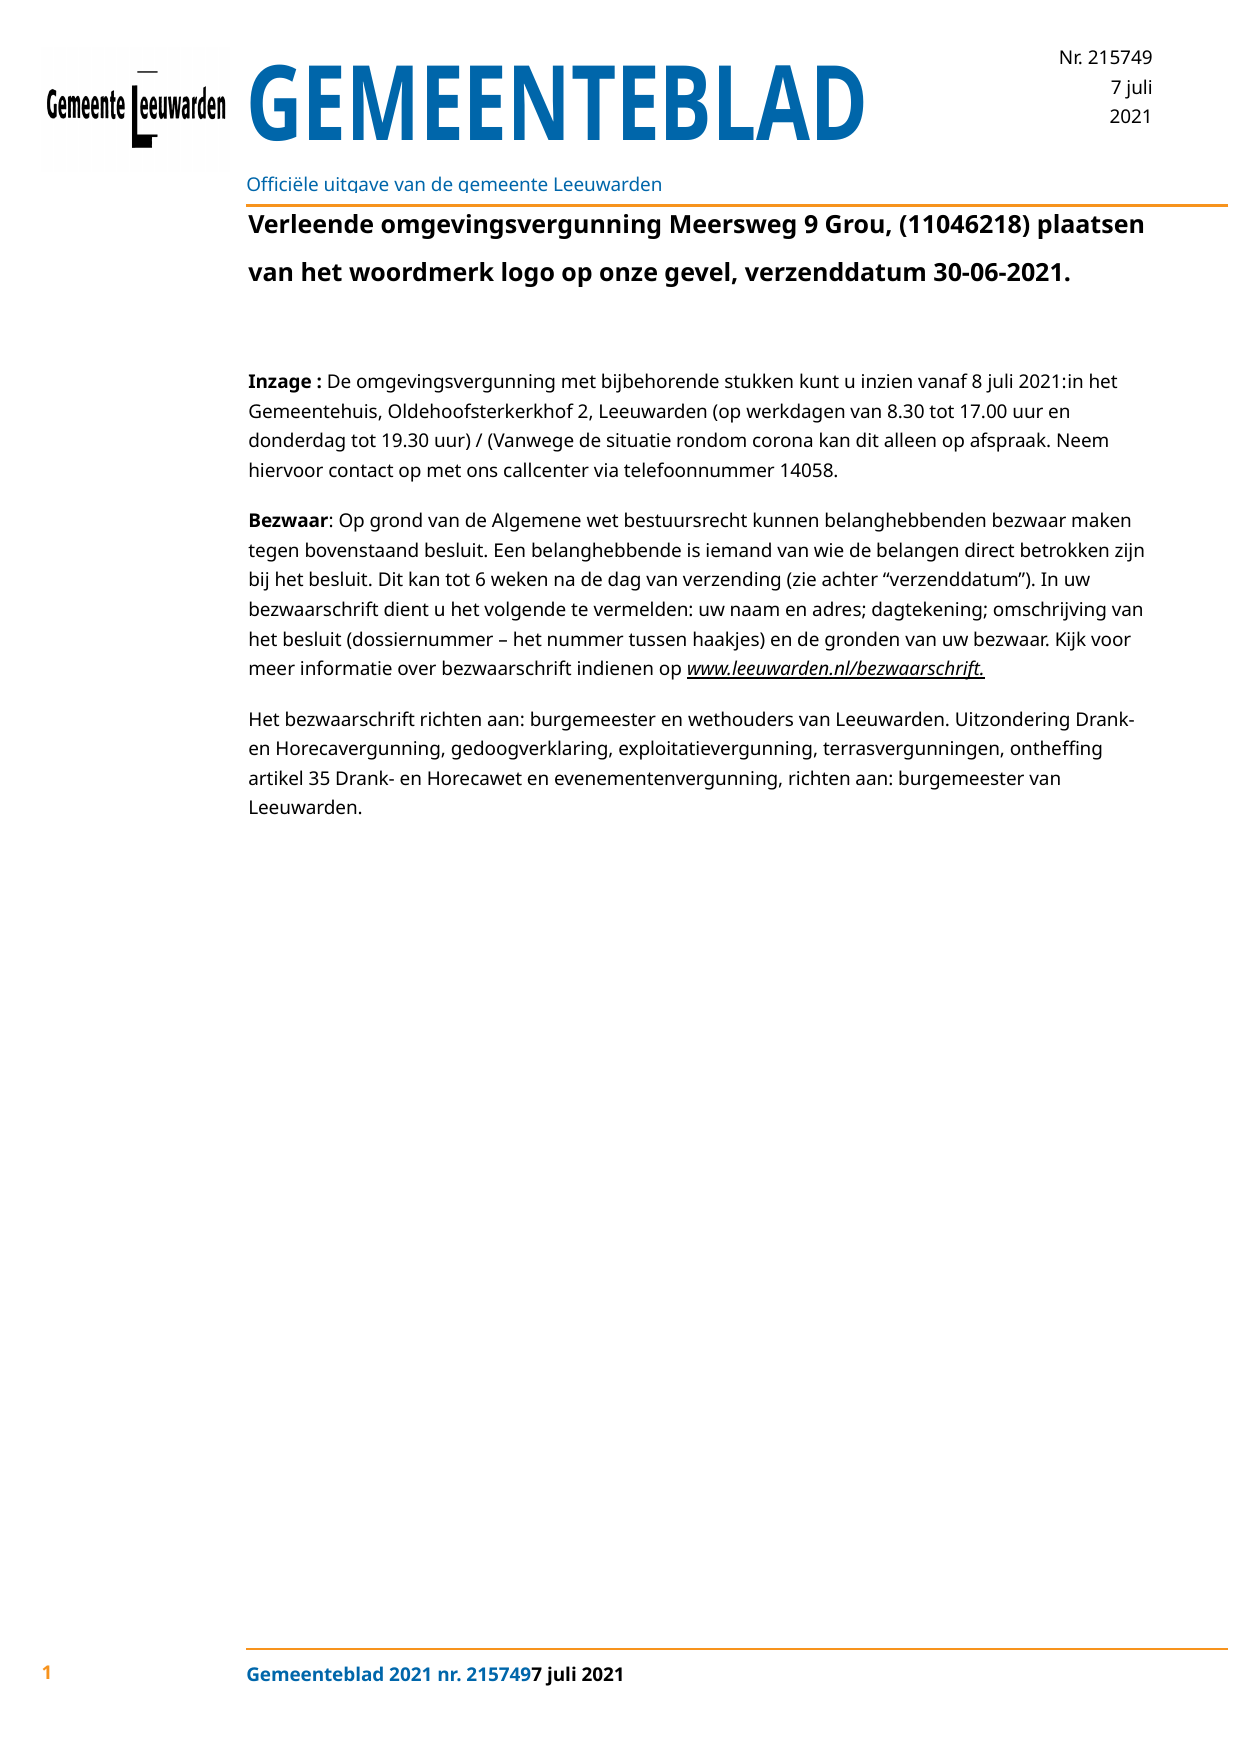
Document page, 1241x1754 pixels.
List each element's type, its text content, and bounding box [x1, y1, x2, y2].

text Het bezwaarschrift richten aan: burgemeester en wethouders van Leeuwarden. Uitzondering Drank- en Horecavergunning, gedoogverklaring, exploitatievergunning, terrasvergunningen, ontheffing artikel 35 Drank- en Horecawet en evenementenvergunning, richten aan: burgemeester van Leeuwarden. [248, 706, 1152, 820]
text Bezwaar: Op grond van de Algemene wet bestuursrecht kunnen belanghebbenden bezwaar maken tegen bovenstaand besluit. Een belanghebbende is iemand van wie de belangen direct betrokken zijn bij het besluit. Dit kan tot 6 weken na de dag van verzending (zie achter “verzenddatum”). In uw bezwaarschrift dient u het volgende te vermelden: uw naam en adres; dagtekening; omschrijving van het besluit (dossiernummer – het nummer tussen haakjes) en de gronden van uw bezwaar. Kijk voor meer informatie over bezwaarschrift indienen op www.leeuwarden.nl/bezwaarschrift. [248, 507, 1152, 681]
text Inzage : De omgevingsvergunning met bijbehorende stukken kunt u inzien vanaf 8 juli 2021:in het Gemeentehuis, Oldehoofsterkerkhof 2, Leeuwarden (op werkdagen van 8.30 tot 17.00 uur en donderdag tot 19.30 uur) / (Vanwege de situatie rondom corona kan dit alleen op afspraak. Neem hiervoor contact op met ons callcenter via telefoonnummer 14058. [248, 368, 1152, 483]
text Verleende omgevingsvergunning Meersweg 9 Grou, (11046218) plaatsen van het woordmerk logo op onze gevel, verzenddatum 30-06-2021. [248, 207, 1152, 288]
picture [41, 47, 231, 172]
